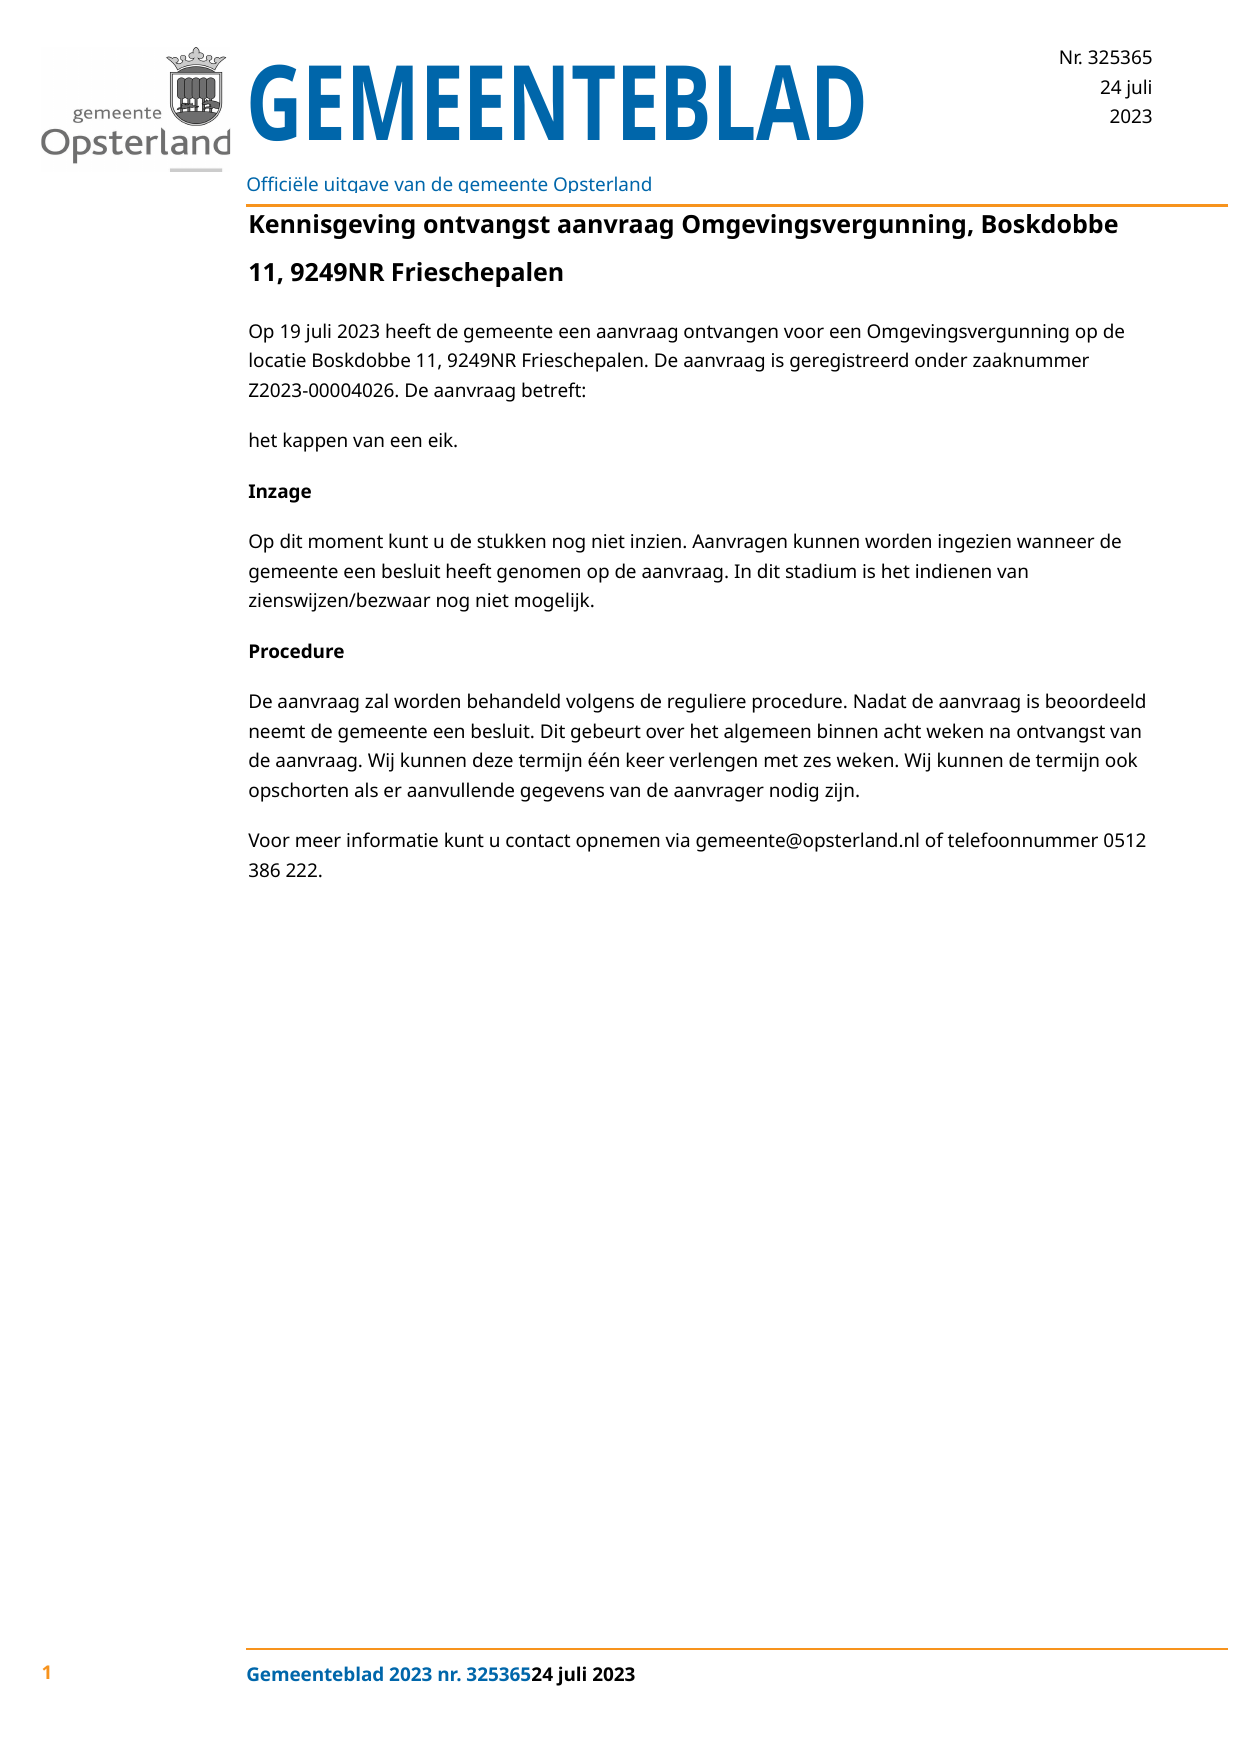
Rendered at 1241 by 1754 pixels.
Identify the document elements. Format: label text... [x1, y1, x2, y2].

picture [41, 47, 231, 172]
text Procedure [248, 638, 1152, 664]
text Inzage [248, 478, 1152, 504]
text Op dit moment kunt u de stukken nog niet inzien. Aanvragen kunnen worden ingezien wanneer de gemeente een besluit heeft genomen op de aanvraag. In dit stadium is het indienen van zienswijzen/bezwaar nog niet mogelijk. [248, 528, 1152, 613]
text het kappen van een eik. [248, 427, 1152, 453]
text Kennisgeving ontvangst aanvraag Omgevingsvergunning, Boskdobbe 11, 9249NR Frieschepalen [248, 207, 1152, 288]
text De aanvraag zal worden behandeld volgens de reguliere procedure. Nadat de aanvraag is beoordeeld neemt de gemeente een besluit. Dit gebeurt over het algemeen binnen acht weken na ontvangst van de aanvraag. Wij kunnen deze termijn één keer verlengen met zes weken. Wij kunnen de termijn ook opschorten als er aanvullende gegevens van de aanvrager nodig zijn. [248, 688, 1152, 803]
text Voor meer informatie kunt u contact opnemen via gemeente@opsterland.nl of telefoonnummer 0512 386 222. [248, 827, 1152, 883]
text Op 19 juli 2023 heeft de gemeente een aanvraag ontvangen voor een Omgevingsvergunning op de locatie Boskdobbe 11, 9249NR Frieschepalen. De aanvraag is geregistreerd onder zaaknummer Z2023-00004026. De aanvraag betreft: [248, 318, 1152, 403]
